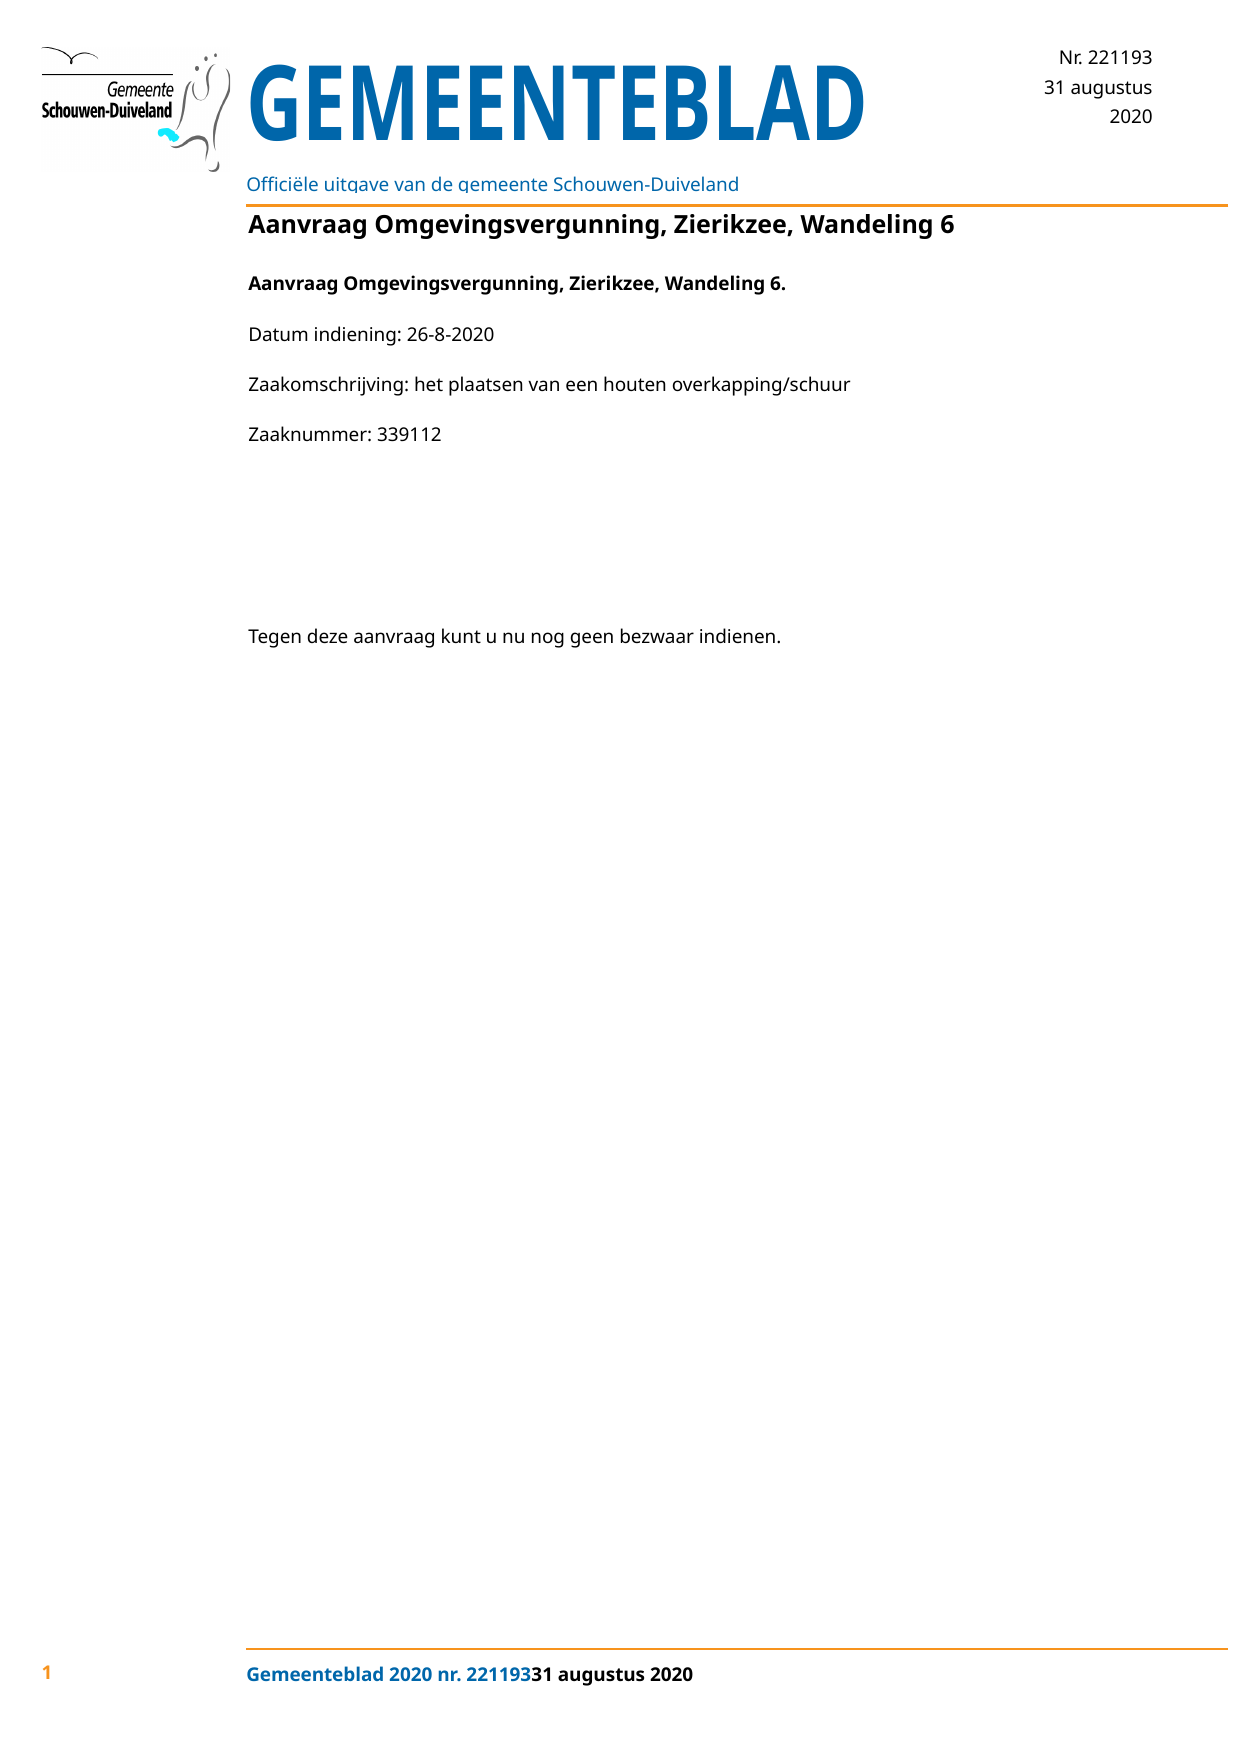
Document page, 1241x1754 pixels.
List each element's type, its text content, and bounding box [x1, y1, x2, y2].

text Zaaknummer: 339112 [248, 422, 1152, 447]
text Aanvraag Omgevingsvergunning, Zierikzee, Wandeling 6. [248, 270, 1152, 296]
text Datum indiening: 26-8-2020 [248, 321, 1152, 346]
picture [41, 47, 231, 172]
text Tegen deze aanvraag kunt u nu nog geen bezwaar indienen. [248, 623, 1152, 649]
text Zaakomschrijving: het plaatsen van een houten overkapping/schuur [248, 371, 1152, 397]
text Aanvraag Omgevingsvergunning, Zierikzee, Wandeling 6 [248, 207, 1152, 241]
